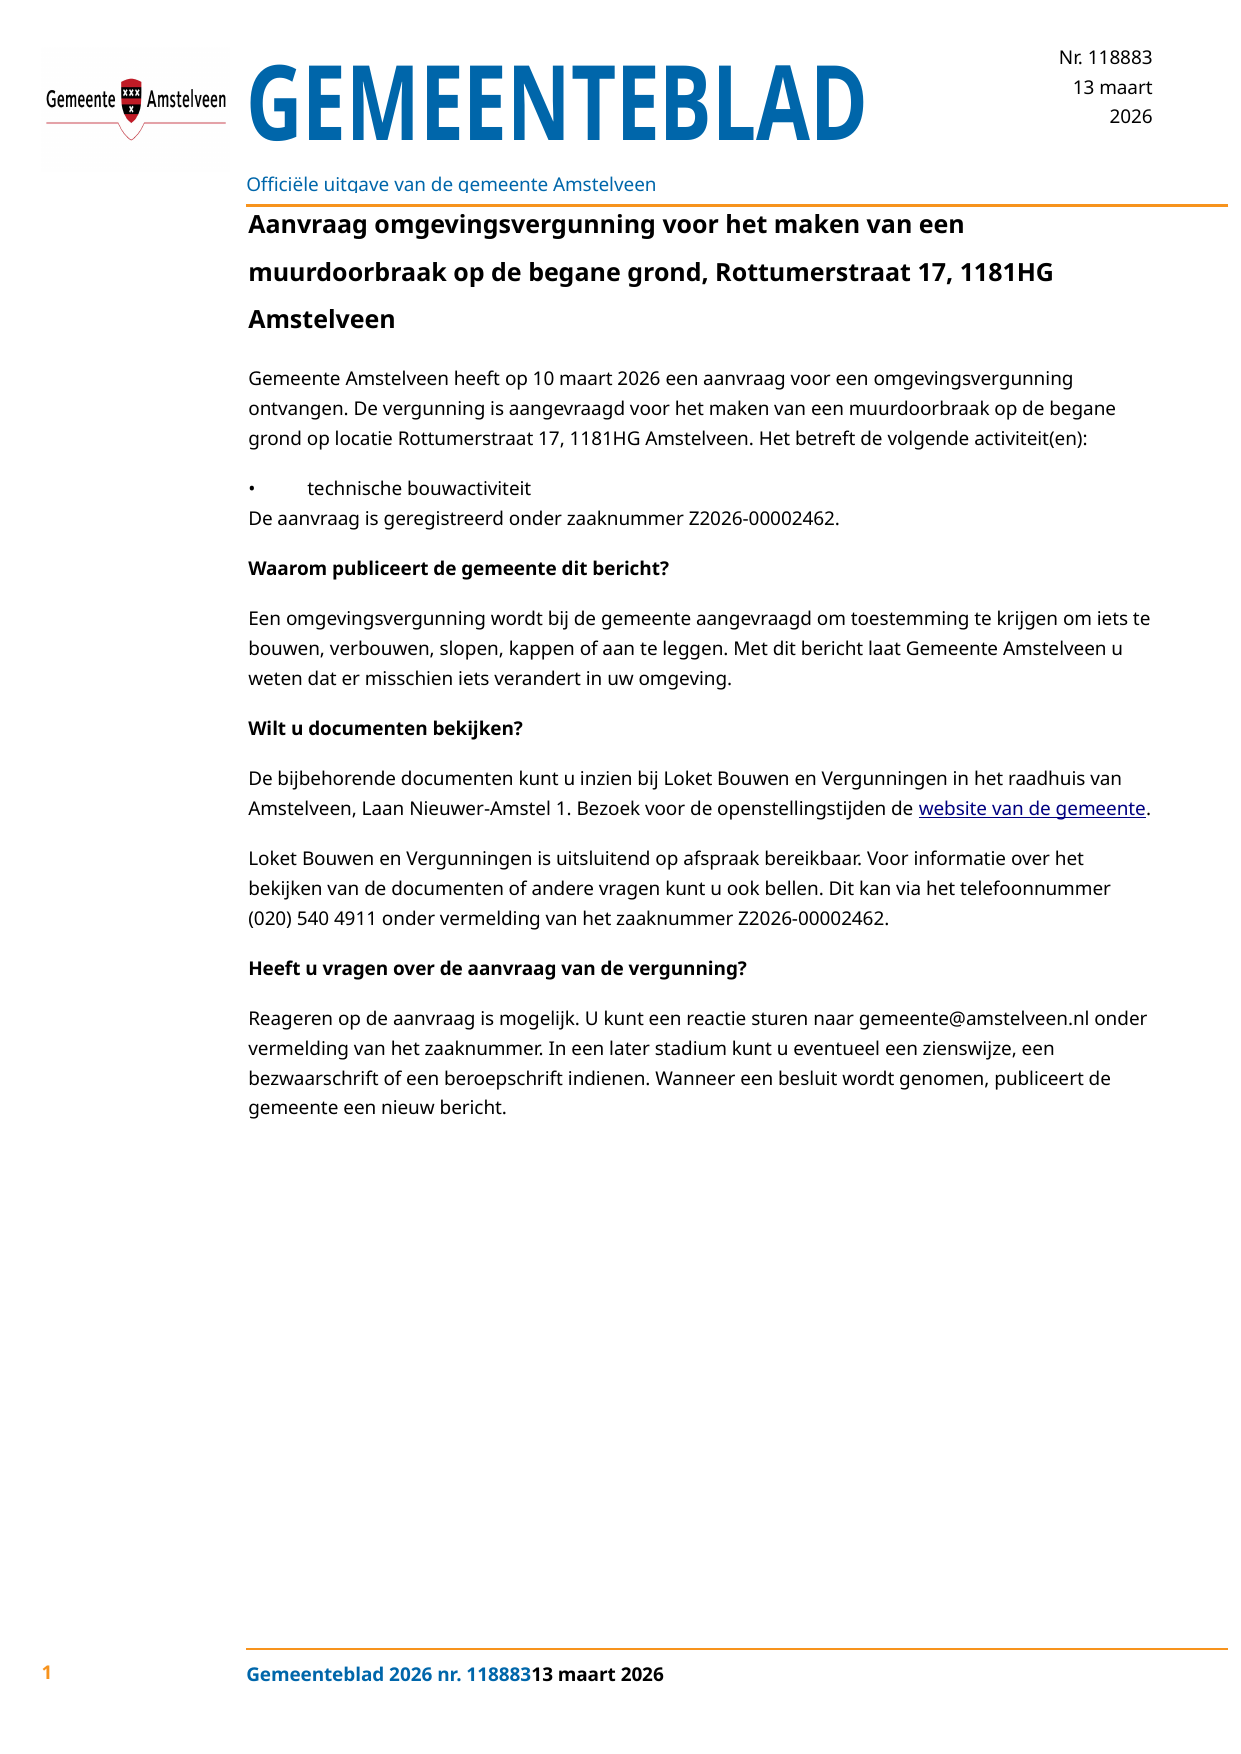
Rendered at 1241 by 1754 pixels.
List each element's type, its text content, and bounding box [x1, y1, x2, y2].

list technische bouwactiviteit [248, 475, 1152, 501]
picture [41, 47, 231, 172]
text Reageren op de aanvraag is mogelijk. U kunt een reactie sturen naar gemeente@amstelveen.nl onder vermelding van het zaaknummer. In een later stadium kunt u eventueel een zienswijze, een bezwaarschrift of een beroepschrift indienen. Wanneer een besluit wordt genomen, publiceert de gemeente een nieuw bericht. [248, 1006, 1152, 1120]
text De aanvraag is geregistreerd onder zaaknummer Z2026-00002462. [248, 505, 1152, 530]
text Aanvraag omgevingsvergunning voor het maken van een muurdoorbraak op de begane grond, Rottumerstraat 17, 1181HG Amstelveen [248, 207, 1152, 336]
text Waarom publiceert de gemeente dit bericht? [248, 555, 1152, 581]
text Gemeente Amstelveen heeft op 10 maart 2026 een aanvraag voor een omgevingsvergunning ontvangen. De vergunning is aangevraagd voor het maken van een muurdoorbraak op de begane grond op locatie Rottumerstraat 17, 1181HG Amstelveen. Het betreft de volgende activiteit(en): [248, 366, 1152, 450]
text Loket Bouwen en Vergunningen is uitsluitend op afspraak bereikbaar. Voor informatie over het bekijken van de documenten of andere vragen kunt u ook bellen. Dit kan via het telefoonnummer (020) 540 4911 onder vermelding van het zaaknummer Z2026-00002462. [248, 846, 1152, 930]
text De bijbehorende documenten kunt u inzien bij Loket Bouwen en Vergunningen in het raadhuis van Amstelveen, Laan Nieuwer-Amstel 1. Bezoek voor de openstellingstijden de website van de gemeente. [248, 766, 1152, 821]
text Een omgevingsvergunning wordt bij de gemeente aangevraagd om toestemming te krijgen om iets te bouwen, verbouwen, slopen, kappen of aan te leggen. Met dit bericht laat Gemeente Amstelveen u weten dat er misschien iets verandert in uw omgeving. [248, 606, 1152, 690]
text Heeft u vragen over de aanvraag van de vergunning? [248, 955, 1152, 981]
text Wilt u documenten bekijken? [248, 715, 1152, 741]
